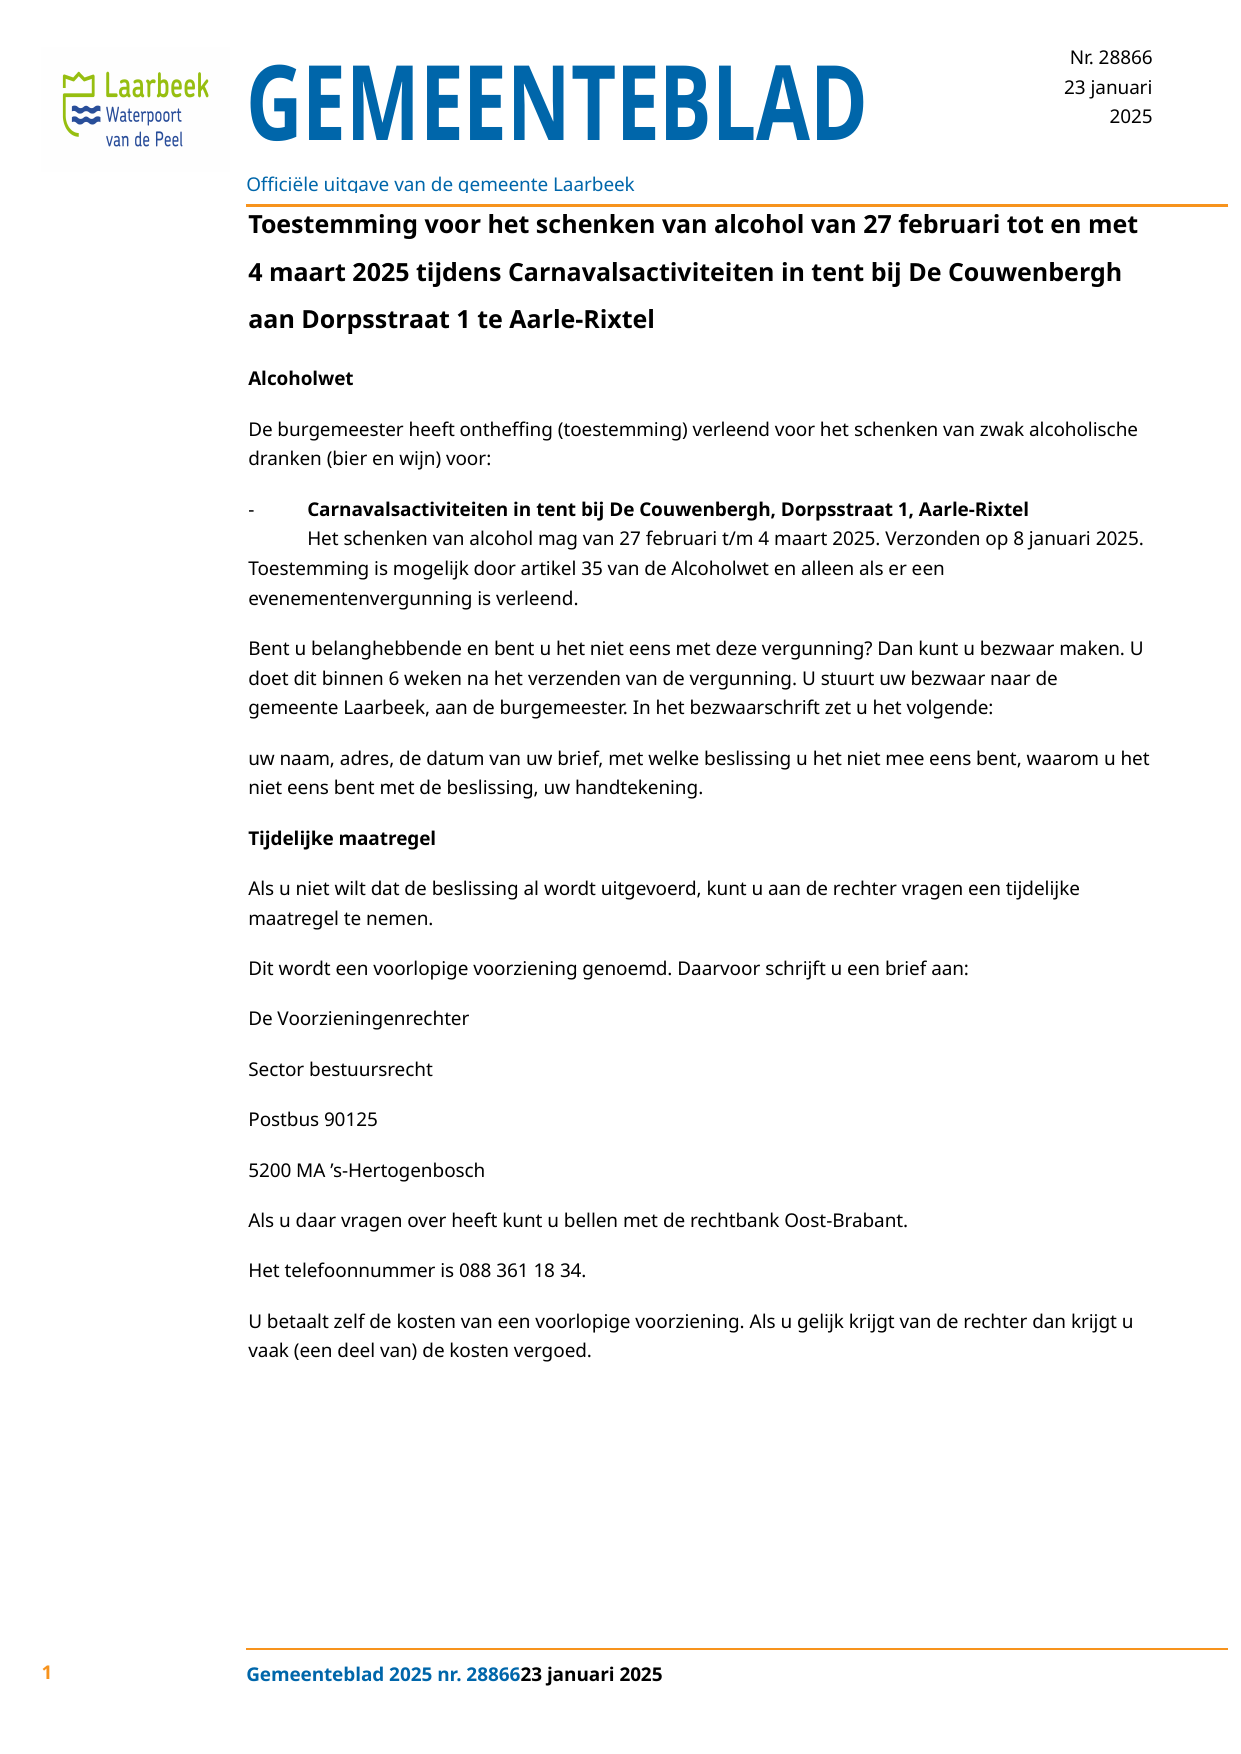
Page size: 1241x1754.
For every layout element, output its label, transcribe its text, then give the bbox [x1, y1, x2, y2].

list Carnavalsactiviteiten in tent bij De Couwenbergh, Dorpsstraat 1, Aarle-Rixtel [248, 496, 1152, 522]
text Toestemming is mogelijk door artikel 35 van de Alcoholwet en alleen als er een evenementenvergunning is verleend. [248, 555, 1152, 610]
text Bent u belanghebbende en bent u het niet eens met deze vergunning? Dan kunt u bezwaar maken. U doet dit binnen 6 weken na het verzenden van de vergunning. U stuurt uw bezwaar naar de gemeente Laarbeek, aan de burgemeester. In het bezwaarschrift zet u het volgende: [248, 635, 1152, 720]
text Toestemming voor het schenken van alcohol van 27 februari tot en met 4 maart 2025 tijdens Carnavalsactiviteiten in tent bij De Couwenbergh aan Dorpsstraat 1 te Aarle-Rixtel [248, 207, 1152, 336]
text 5200 MA ’s-Hertogenbosch [248, 1157, 1152, 1182]
text De Voorzieningenrechter [248, 1006, 1152, 1031]
picture [41, 47, 231, 172]
text Als u daar vragen over heeft kunt u bellen met de rechtbank Oost-Brabant. [248, 1207, 1152, 1233]
text Tijdelijke maatregel [248, 825, 1152, 850]
text Postbus 90125 [248, 1106, 1152, 1132]
text U betaalt zelf de kosten van een voorlopige voorziening. Als u gelijk krijgt van de rechter dan krijgt u vaak (een deel van) de kosten vergoed. [248, 1308, 1152, 1363]
text uw naam, adres, de datum van uw brief, met welke beslissing u het niet mee eens bent, waarom u het niet eens bent met de beslissing, uw handtekening. [248, 745, 1152, 800]
text Als u niet wilt dat de beslissing al wordt uitgevoerd, kunt u aan de rechter vragen een tijdelijke maatregel te nemen. [248, 875, 1152, 930]
text De burgemeester heeft ontheffing (toestemming) verleend voor het schenken van zwak alcoholische dranken (bier en wijn) voor: [248, 416, 1152, 471]
text Alcoholwet [248, 366, 1152, 391]
text Sector bestuursrecht [248, 1056, 1152, 1082]
text Dit wordt een voorlopige voorziening genoemd. Daarvoor schrijft u een brief aan: [248, 955, 1152, 981]
list Het schenken van alcohol mag van 27 februari t/m 4 maart 2025. Verzonden op 8 januari 2025. [248, 526, 1152, 551]
text Het telefoonnummer is 088 361 18 34. [248, 1258, 1152, 1283]
